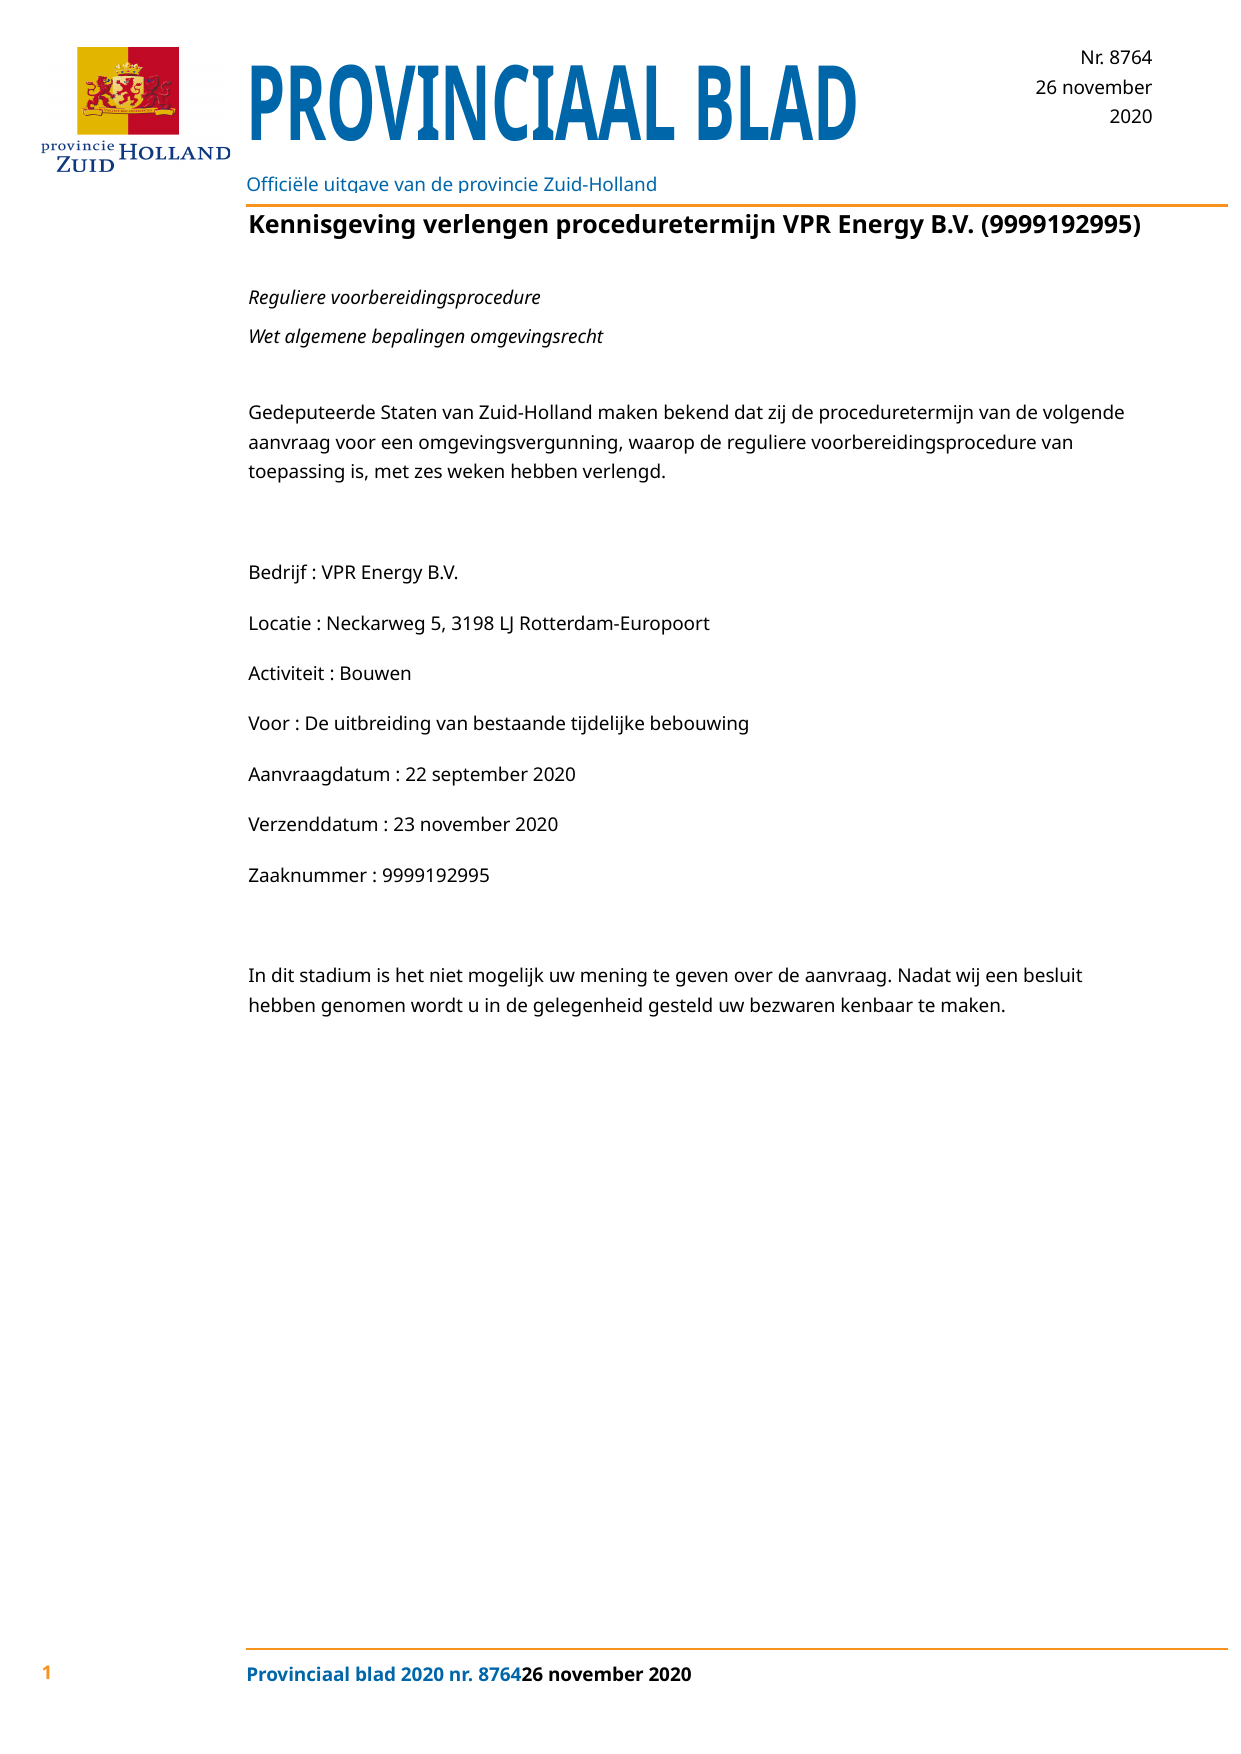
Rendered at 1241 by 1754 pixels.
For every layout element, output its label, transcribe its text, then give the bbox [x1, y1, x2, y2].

text Reguliere voorbereidingsprocedure [248, 284, 1152, 309]
text Kennisgeving verlengen proceduretermijn VPR Energy B.V. (9999192995) [248, 207, 1152, 241]
text Zaaknummer : 9999192995 [248, 862, 1152, 887]
text Gedeputeerde Staten van Zuid-Holland maken bekend dat zij de proceduretermijn van de volgende aanvraag voor een omgevingsvergunning, waarop de reguliere voorbereidingsprocedure van toepassing is, met zes weken hebben verlengd. [248, 399, 1152, 484]
text Activiteit : Bouwen [248, 660, 1152, 686]
text Verzenddatum : 23 november 2020 [248, 811, 1152, 837]
picture [41, 47, 231, 172]
text Bedrijf : VPR Energy B.V. [248, 559, 1152, 585]
text In dit stadium is het niet mogelijk uw mening te geven over de aanvraag. Nadat wij een besluit hebben genomen wordt u in de gelegenheid gesteld uw bezwaren kenbaar te maken. [248, 963, 1152, 1018]
text Wet algemene bepalingen omgevingsrecht [248, 323, 1152, 349]
text Locatie : Neckarweg 5, 3198 LJ Rotterdam-Europoort [248, 610, 1152, 635]
text Voor : De uitbreiding van bestaande tijdelijke bebouwing [248, 711, 1152, 736]
text Aanvraagdatum : 22 september 2020 [248, 761, 1152, 787]
